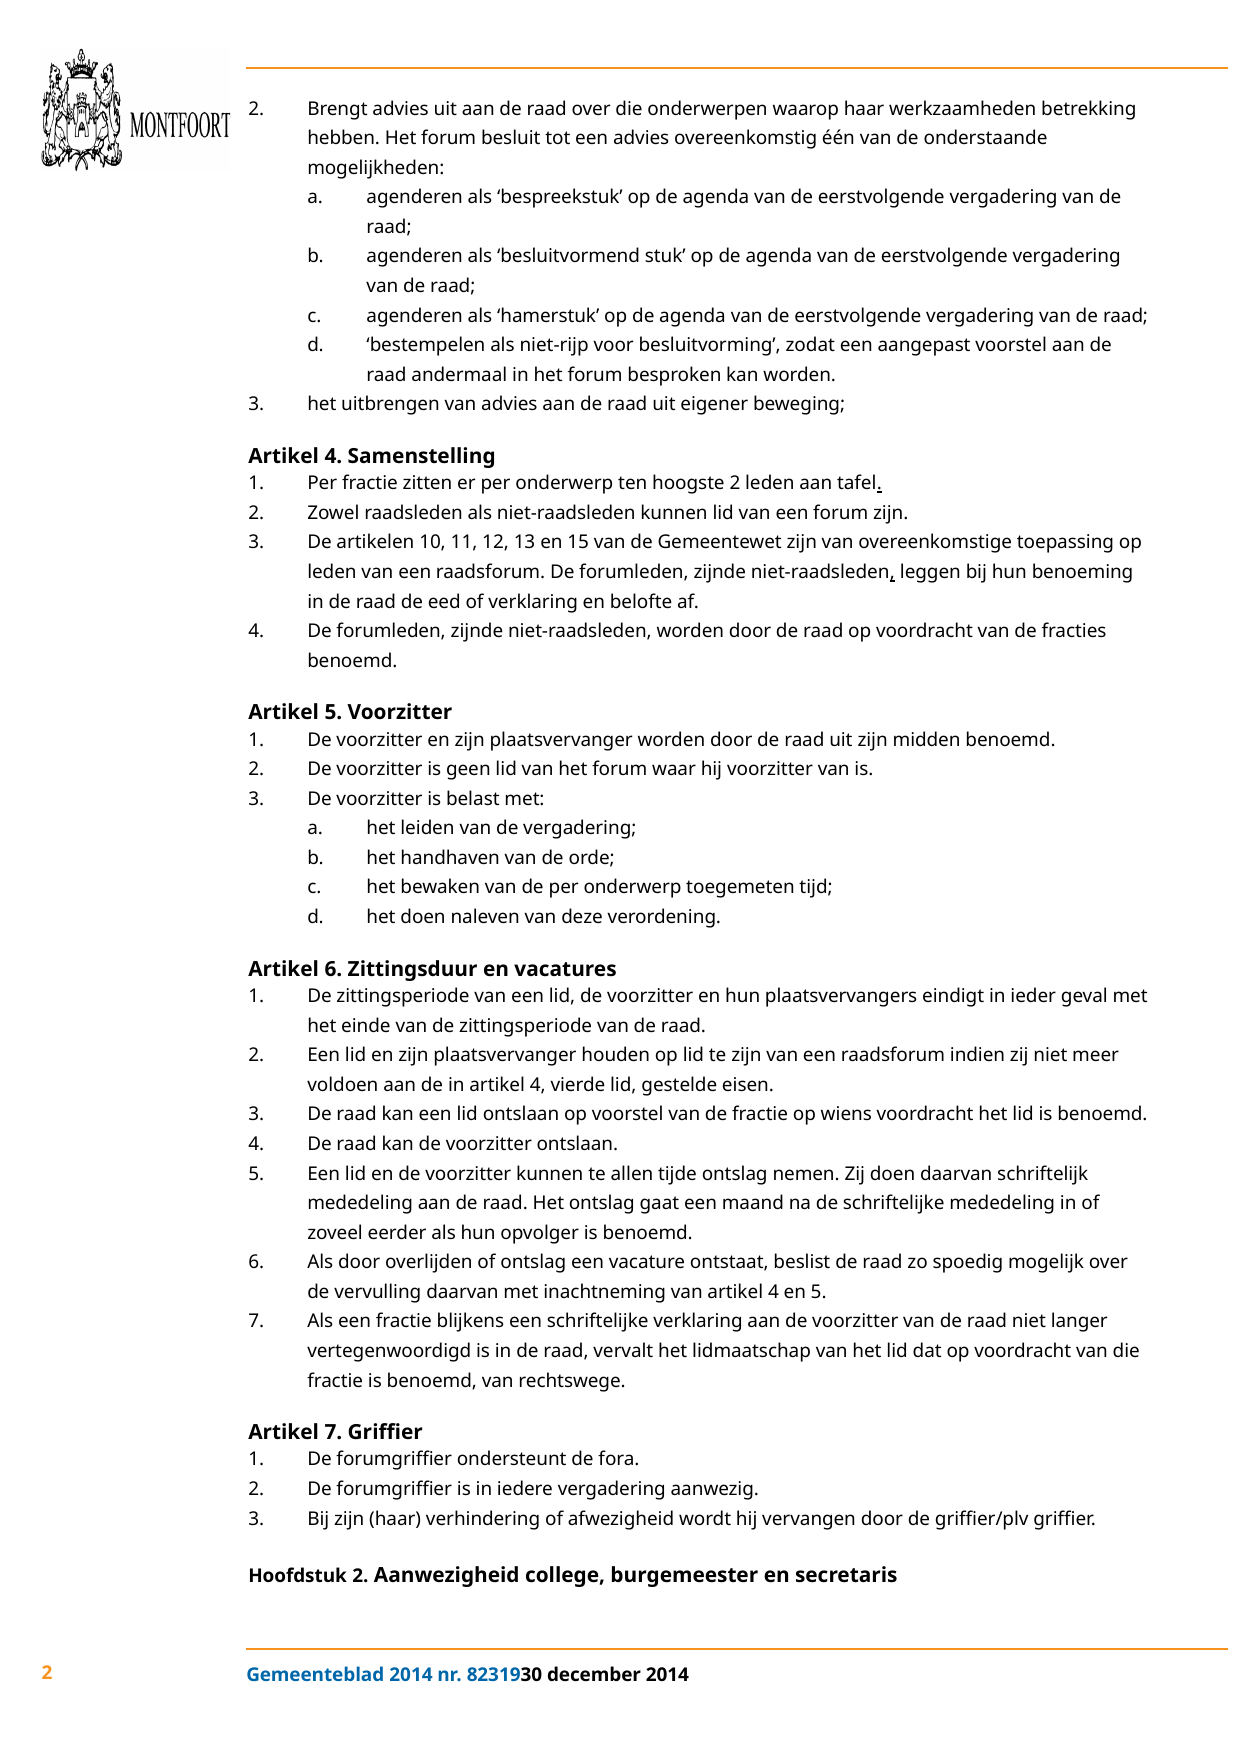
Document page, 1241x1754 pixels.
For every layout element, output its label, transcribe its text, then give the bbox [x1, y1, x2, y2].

list De raad kan een lid ontslaan op voorstel van de fractie op wiens voordracht het lid is benoemd. [248, 1101, 1152, 1126]
list De forumleden, zijnde niet-raadsleden, worden door de raad op voordracht van de fracties benoemd. [248, 617, 1152, 673]
list agenderen als ‘bespreekstuk’ op de agenda van de eerstvolgende vergadering van de raad; [307, 183, 1152, 239]
list De zittingsperiode van een lid, de voorzitter en hun plaatsvervangers eindigt in ieder geval met het einde van de zittingsperiode van de raad. [248, 982, 1152, 1037]
picture [41, 47, 231, 172]
list het uitbrengen van advies aan de raad uit eigener beweging; [248, 391, 1152, 416]
text Artikel 7. Griffier [248, 1417, 1152, 1446]
list Per fractie zitten er per onderwerp ten hoogste 2 leden aan tafel. [248, 469, 1152, 495]
list Als door overlijden of ontslag een vacature ontstaat, beslist de raad zo spoedig mogelijk over de vervulling daarvan met inachtneming van artikel 4 en 5. [248, 1248, 1152, 1304]
list agenderen als ‘hamerstuk’ op de agenda van de eerstvolgende vergadering van de raad; [307, 302, 1152, 328]
list Een lid en de voorzitter kunnen te allen tijde ontslag nemen. Zij doen daarvan schriftelijk mededeling aan de raad. Het ontslag gaat een maand na de schriftelijke mededeling in of zoveel eerder als hun opvolger is benoemd. [248, 1160, 1152, 1244]
list De voorzitter is geen lid van het forum waar hij voorzitter van is. [248, 755, 1152, 781]
list Een lid en zijn plaatsvervanger houden op lid te zijn van een raadsforum indien zij niet meer voldoen aan de in artikel 4, vierde lid, gestelde eisen. [248, 1041, 1152, 1097]
list het handhaven van de orde; [307, 844, 1152, 870]
text Artikel 6. Zittingsduur en vacatures [248, 954, 1152, 982]
list De forumgriffier ondersteunt de fora. [248, 1446, 1152, 1471]
list ‘bestempelen als niet-rijp voor besluitvorming’, zodat een aangepast voorstel aan de raad andermaal in het forum besproken kan worden. [307, 331, 1152, 387]
text Artikel 4. Samenstelling [248, 441, 1152, 469]
list Bij zijn (haar) verhindering of afwezigheid wordt hij vervangen door de griffier/plv griffier. [248, 1505, 1152, 1531]
list De artikelen 10, 11, 12, 13 en 15 van de Gemeentewet zijn van overeenkomstige toepassing op leden van een raadsforum. De forumleden, zijnde niet-raadsleden, leggen bij hun benoeming in de raad de eed of verklaring en belofte af. [248, 529, 1152, 613]
list Brengt advies uit aan de raad over die onderwerpen waarop haar werkzaamheden betrekking hebben. Het forum besluit tot een advies overeenkomstig één van de onderstaande mogelijkheden: [248, 95, 1152, 180]
list het bewaken van de per onderwerp toegemeten tijd; [307, 874, 1152, 899]
list Als een fractie blijkens een schriftelijke verklaring aan de voorzitter van de raad niet langer vertegenwoordigd is in de raad, vervalt het lidmaatschap van het lid dat op voordracht van die fractie is benoemd, van rechtswege. [248, 1308, 1152, 1392]
list De raad kan de voorzitter ontslaan. [248, 1130, 1152, 1156]
list De forumgriffier is in iedere vergadering aanwezig. [248, 1475, 1152, 1501]
list het doen naleven van deze verordening. [307, 903, 1152, 929]
list De voorzitter is belast met: [248, 785, 1152, 811]
text Artikel 5. Voorzitter [248, 697, 1152, 726]
text Hoofdstuk 2. Aanwezigheid college, burgemeester en secretaris [248, 1560, 1152, 1588]
list De voorzitter en zijn plaatsvervanger worden door de raad uit zijn midden benoemd. [248, 726, 1152, 752]
list het leiden van de vergadering; [307, 814, 1152, 840]
list agenderen als ‘besluitvormend stuk’ op de agenda van de eerstvolgende vergadering van de raad; [307, 243, 1152, 298]
list Zowel raadsleden als niet-raadsleden kunnen lid van een forum zijn. [248, 499, 1152, 525]
